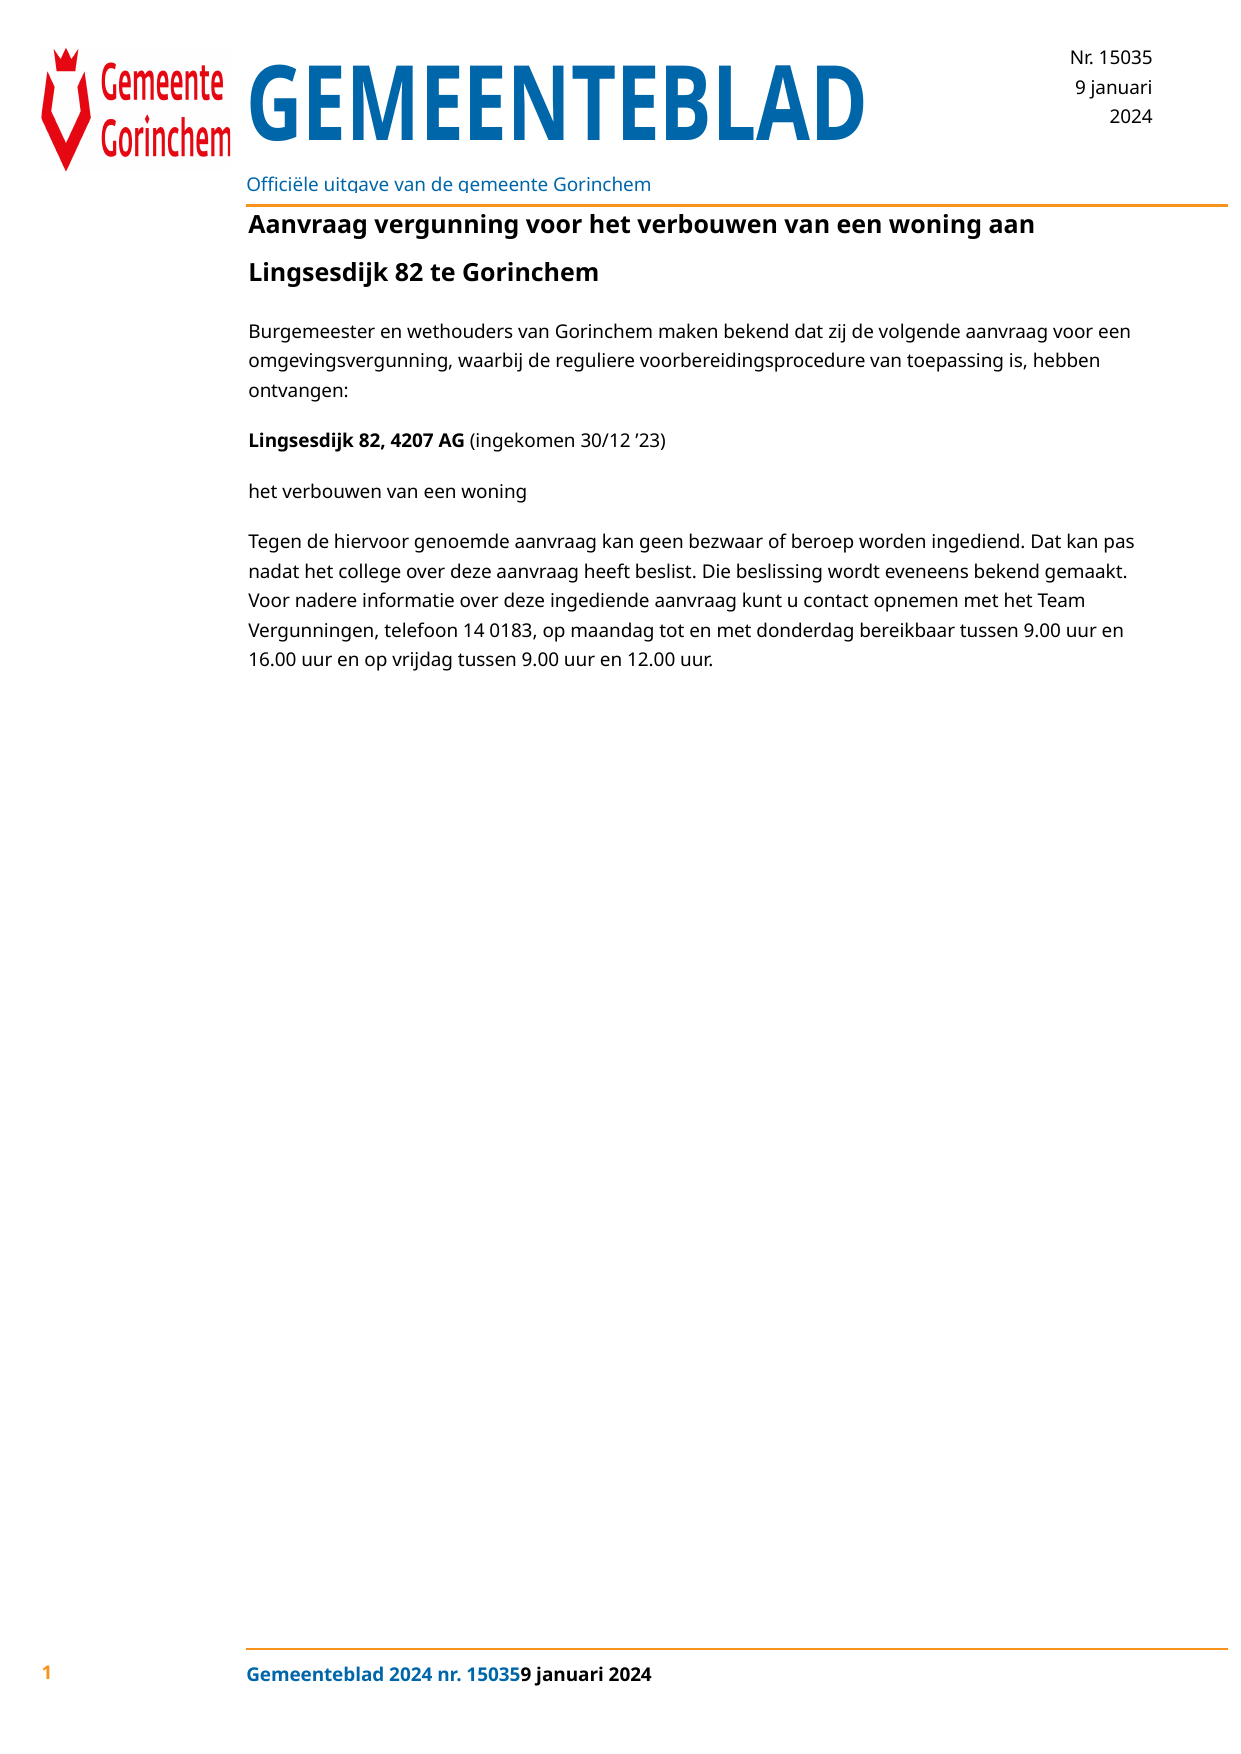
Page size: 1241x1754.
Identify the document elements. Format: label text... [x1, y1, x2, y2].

text Tegen de hiervoor genoemde aanvraag kan geen bezwaar of beroep worden ingediend. Dat kan pas nadat het college over deze aanvraag heeft beslist. Die beslissing wordt eveneens bekend gemaakt. Voor nadere informatie over deze ingediende aanvraag kunt u contact opnemen met het Team Vergunningen, telefoon 14 0183, op maandag tot en met donderdag bereikbaar tussen 9.00 uur en 16.00 uur en op vrijdag tussen 9.00 uur en 12.00 uur. [248, 528, 1152, 672]
picture [41, 47, 231, 172]
text Aanvraag vergunning voor het verbouwen van een woning aan Lingsesdijk 82 te Gorinchem [248, 207, 1152, 288]
text Lingsesdijk 82, 4207 AG (ingekomen 30/12 ’23) [248, 427, 1152, 453]
text Burgemeester en wethouders van Gorinchem maken bekend dat zij de volgende aanvraag voor een omgevingsvergunning, waarbij de reguliere voorbereidingsprocedure van toepassing is, hebben ontvangen: [248, 318, 1152, 403]
text het verbouwen van een woning [248, 478, 1152, 504]
